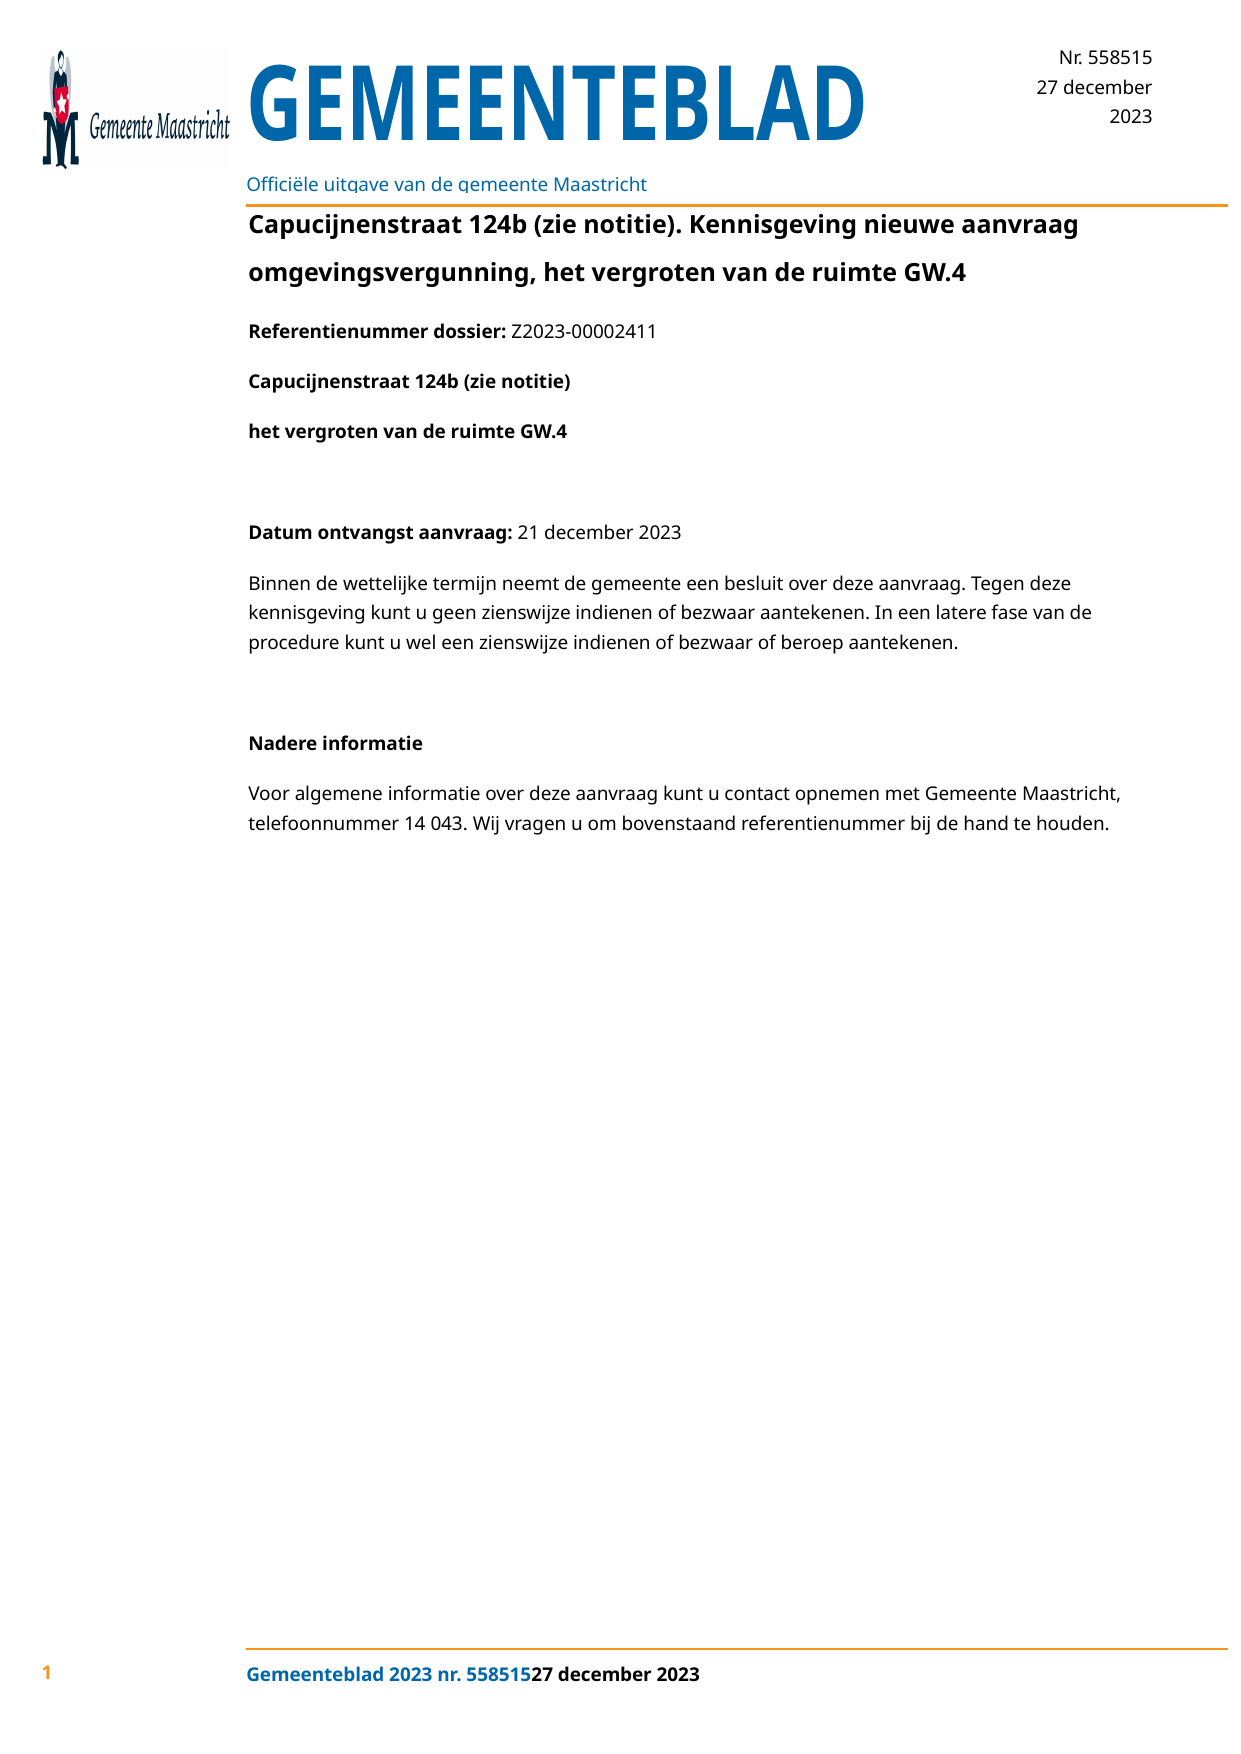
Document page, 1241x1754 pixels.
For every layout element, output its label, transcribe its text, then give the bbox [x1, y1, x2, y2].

text Referentienummer dossier: Z2023-00002411 [248, 318, 1152, 344]
text Binnen de wettelijke termijn neemt de gemeente een besluit over deze aanvraag. Tegen deze kennisgeving kunt u geen zienswijze indienen of bezwaar aantekenen. In een latere fase van de procedure kunt u wel een zienswijze indienen of bezwaar of beroep aantekenen. [248, 570, 1152, 655]
text Datum ontvangst aanvraag: 21 december 2023 [248, 519, 1152, 545]
text Voor algemene informatie over deze aanvraag kunt u contact opnemen met Gemeente Maastricht, telefoonnummer 14 043. Wij vragen u om bovenstaand referentienummer bij de hand te houden. [248, 780, 1152, 836]
picture [41, 47, 231, 172]
text het vergroten van de ruimte GW.4 [248, 419, 1152, 444]
text Nadere informatie [248, 730, 1152, 756]
text Capucijnenstraat 124b (zie notitie). Kennisgeving nieuwe aanvraag omgevingsvergunning, het vergroten van de ruimte GW.4 [248, 207, 1152, 288]
text Capucijnenstraat 124b (zie notitie) [248, 368, 1152, 394]
